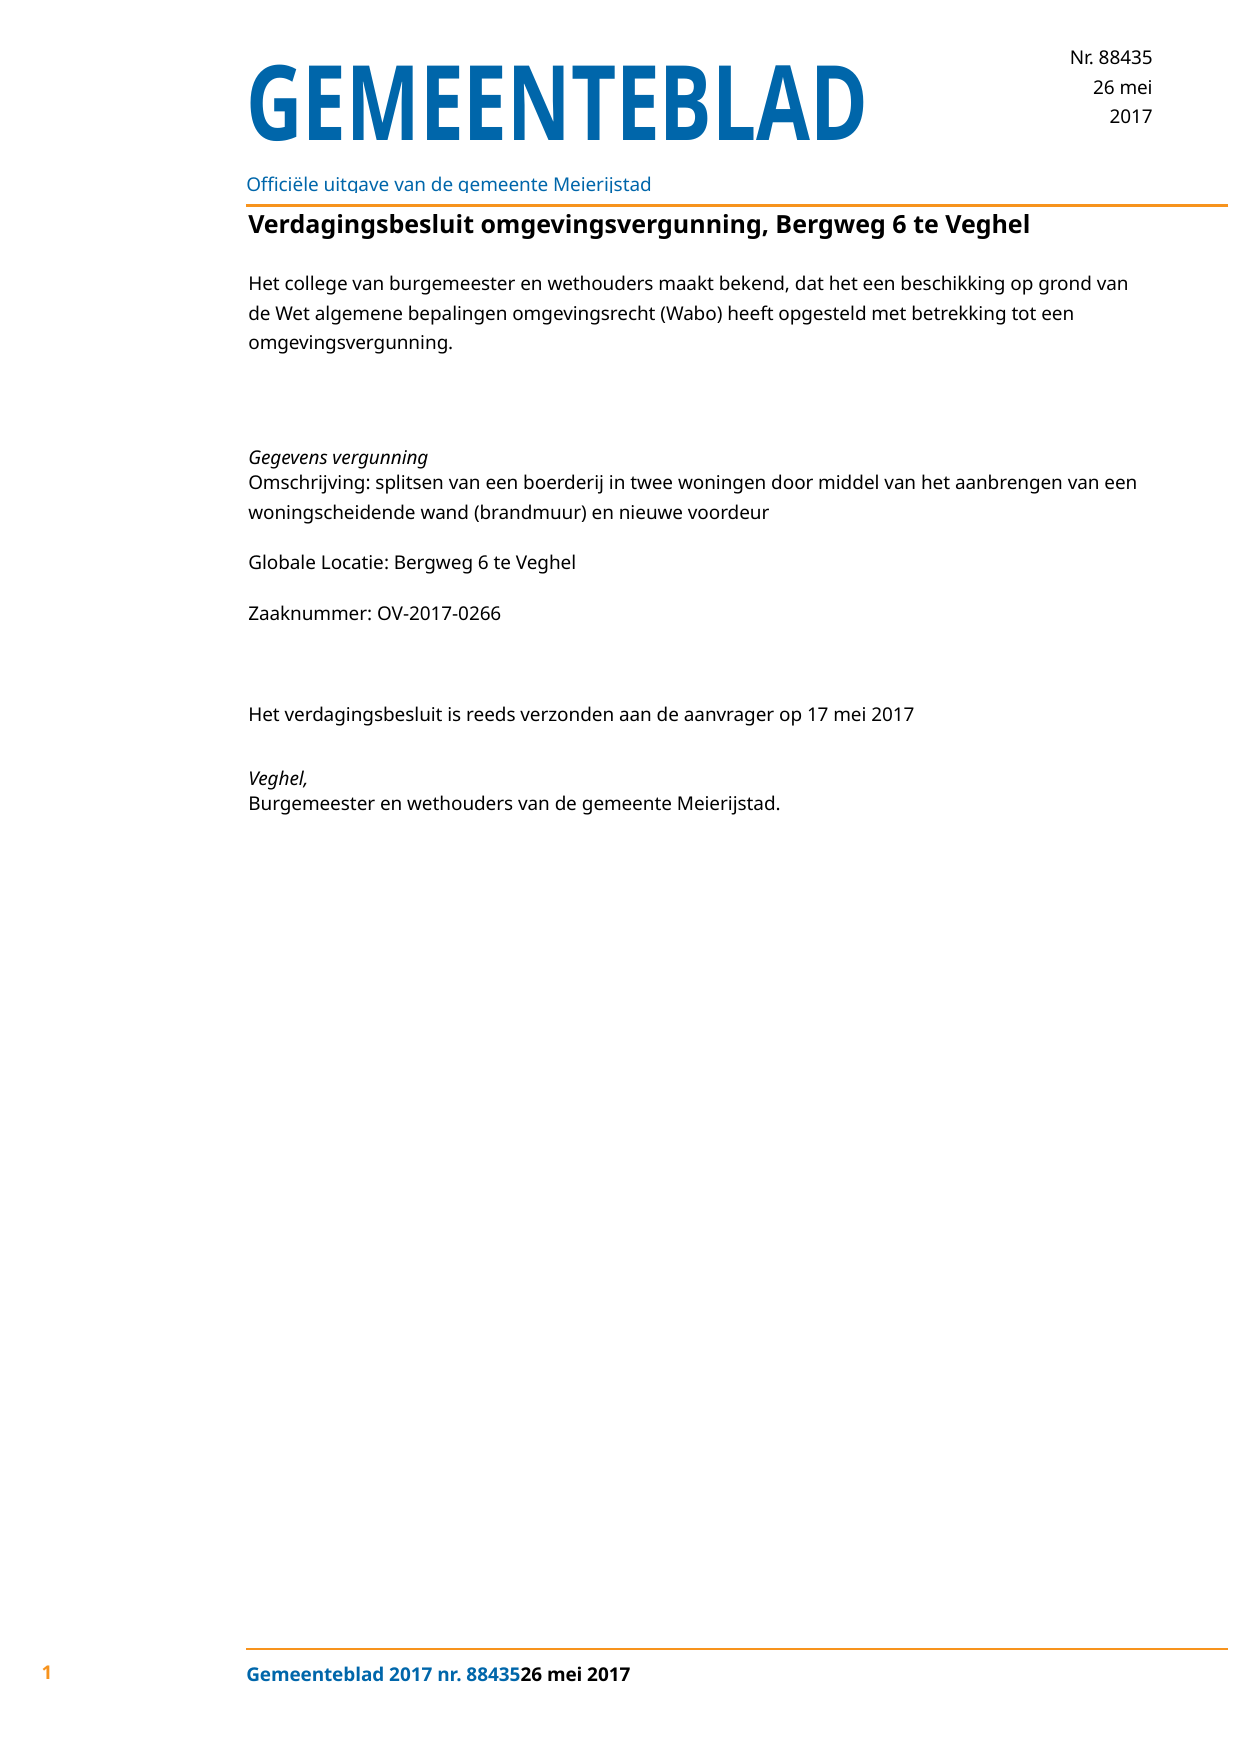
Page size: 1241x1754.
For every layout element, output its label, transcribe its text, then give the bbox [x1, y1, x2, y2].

text Het college van burgemeester en wethouders maakt bekend, dat het een beschikking op grond van de Wet algemene bepalingen omgevingsrecht (Wabo) heeft opgesteld met betrekking tot een omgevingsvergunning. [248, 270, 1152, 355]
text Zaaknummer: OV-2017-0266 [248, 600, 1152, 626]
text Verdagingsbesluit omgevingsvergunning, Bergweg 6 te Veghel [248, 207, 1152, 241]
text Omschrijving: splitsen van een boerderij in twee woningen door middel van het aanbrengen van een woningscheidende wand (brandmuur) en nieuwe voordeur [248, 469, 1152, 525]
text Het verdagingsbesluit is reeds verzonden aan de aanvrager op 17 mei 2017 [248, 701, 1152, 727]
picture [41, 47, 231, 172]
text Burgemeester en wethouders van de gemeente Meierijstad. [248, 791, 1152, 816]
text Gegevens vergunning [248, 444, 1152, 469]
text Globale Locatie: Bergweg 6 te Veghel [248, 549, 1152, 575]
text Veghel, [248, 765, 1152, 791]
